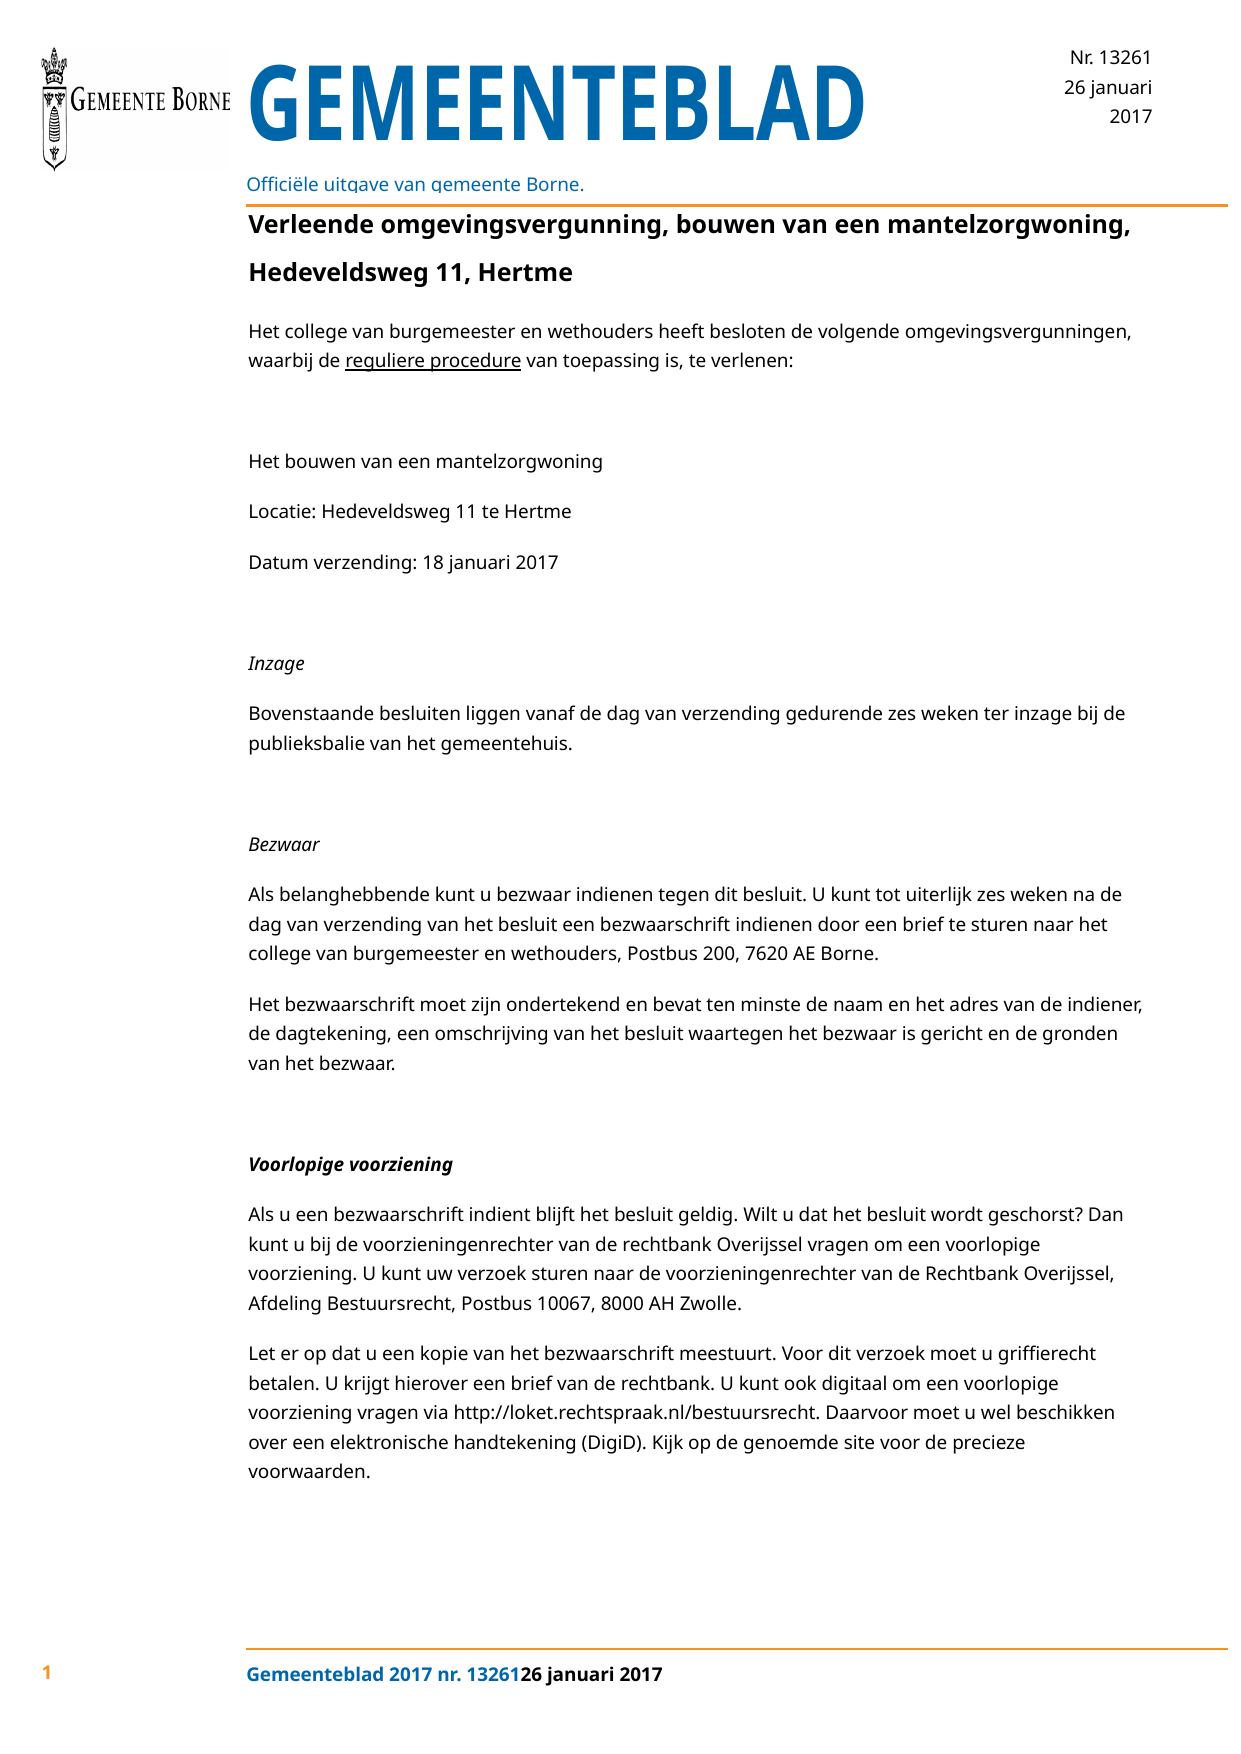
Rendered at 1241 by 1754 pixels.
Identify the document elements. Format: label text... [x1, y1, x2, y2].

text Bovenstaande besluiten liggen vanaf de dag van verzending gedurende zes weken ter inzage bij de publieksbalie van het gemeentehuis. [248, 700, 1152, 756]
text Het bouwen van een mantelzorgwoning [248, 448, 1152, 474]
text Verleende omgevingsvergunning, bouwen van een mantelzorgwoning, Hedeveldsweg 11, Hertme [248, 207, 1152, 288]
text Locatie: Hedeveldsweg 11 te Hertme [248, 499, 1152, 524]
text Bezwaar [248, 831, 1152, 857]
text Als u een bezwaarschrift indient blijft het besluit geldig. Wilt u dat het besluit wordt geschorst? Dan kunt u bij de voorzieningenrechter van de rechtbank Overijssel vragen om een voorlopige voorziening. U kunt uw verzoek sturen naar de voorzieningenrechter van de Rechtbank Overijssel, Afdeling Bestuursrecht, Postbus 10067, 8000 AH Zwolle. [248, 1201, 1152, 1316]
text Het bezwaarschrift moet zijn ondertekend en bevat ten minste de naam en het adres van de indiener, de dagtekening, een omschrijving van het besluit waartegen het bezwaar is gericht en de gronden van het bezwaar. [248, 991, 1152, 1076]
text Datum verzending: 18 januari 2017 [248, 549, 1152, 575]
text Voorlopige voorziening [248, 1151, 1152, 1177]
picture [41, 47, 231, 172]
text Als belanghebbende kunt u bezwaar indienen tegen dit besluit. U kunt tot uiterlijk zes weken na de dag van verzending van het besluit een bezwaarschrift indienen door een brief te sturen naar het college van burgemeester en wethouders, Postbus 200, 7620 AE Borne. [248, 881, 1152, 966]
text Het college van burgemeester en wethouders heeft besloten de volgende omgevingsvergunningen, waarbij de reguliere procedure van toepassing is, te verlenen: [248, 318, 1152, 373]
text Let er op dat u een kopie van het bezwaarschrift meestuurt. Voor dit verzoek moet u griffierecht betalen. U krijgt hierover een brief van de rechtbank. U kunt ook digitaal om een voorlopige voorziening vragen via http://loket.rechtspraak.nl/bestuursrecht. Daarvoor moet u wel beschikken over een elektronische handtekening (DigiD). Kijk op de genoemde site voor de precieze voorwaarden. [248, 1340, 1152, 1484]
text Inzage [248, 650, 1152, 676]
